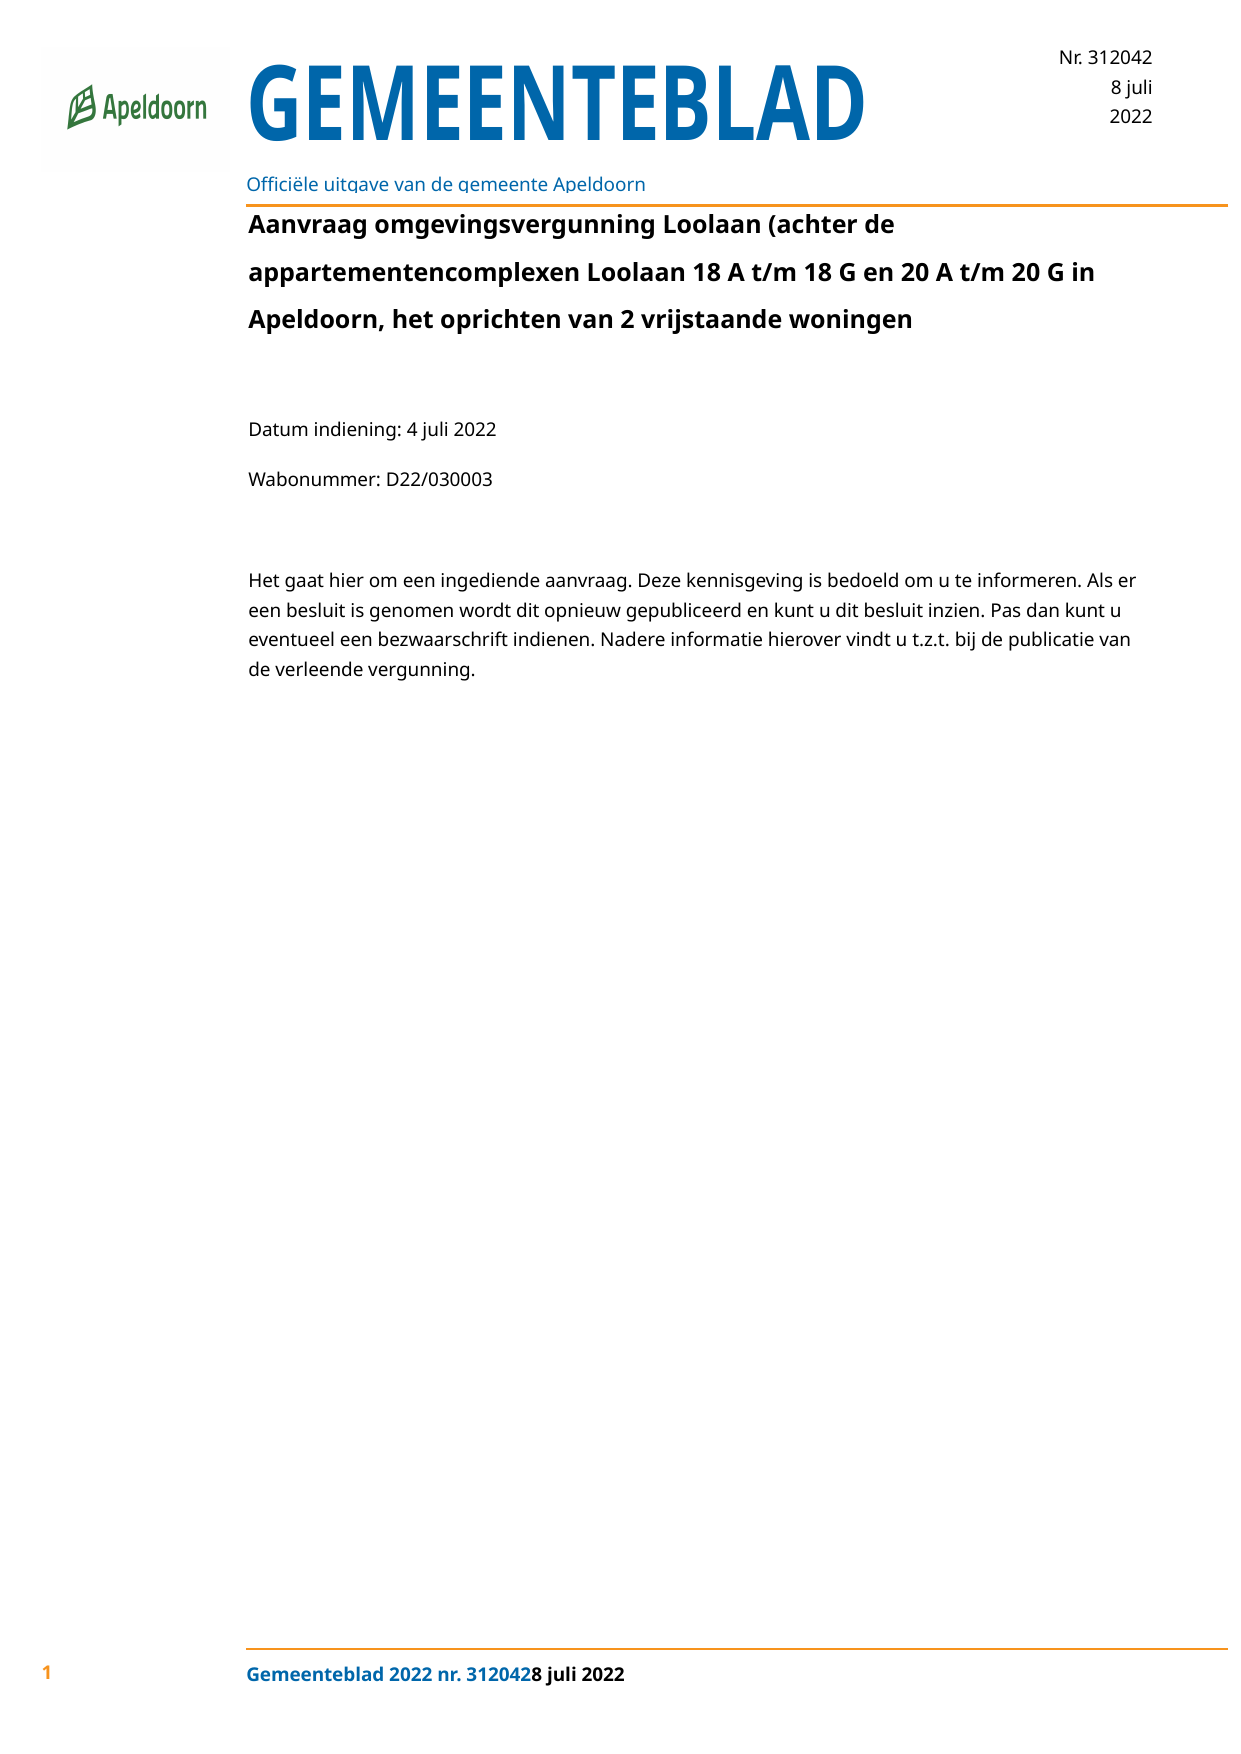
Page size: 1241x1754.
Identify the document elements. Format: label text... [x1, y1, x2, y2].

text Wabonummer: D22/030003 [248, 466, 1152, 492]
text Aanvraag omgevingsvergunning Loolaan (achter de appartementencomplexen Loolaan 18 A t/m 18 G en 20 A t/m 20 G in Apeldoorn, het oprichten van 2 vrijstaande woningen [248, 207, 1152, 336]
text Datum indiening: 4 juli 2022 [248, 416, 1152, 442]
text Het gaat hier om een ingediende aanvraag. Deze kennisgeving is bedoeld om u te informeren. Als er een besluit is genomen wordt dit opnieuw gepubliceerd en kunt u dit besluit inzien. Pas dan kunt u eventueel een bezwaarschrift indienen. Nadere informatie hierover vindt u t.z.t. bij de publicatie van de verleende vergunning. [248, 567, 1152, 682]
picture [41, 47, 231, 172]
